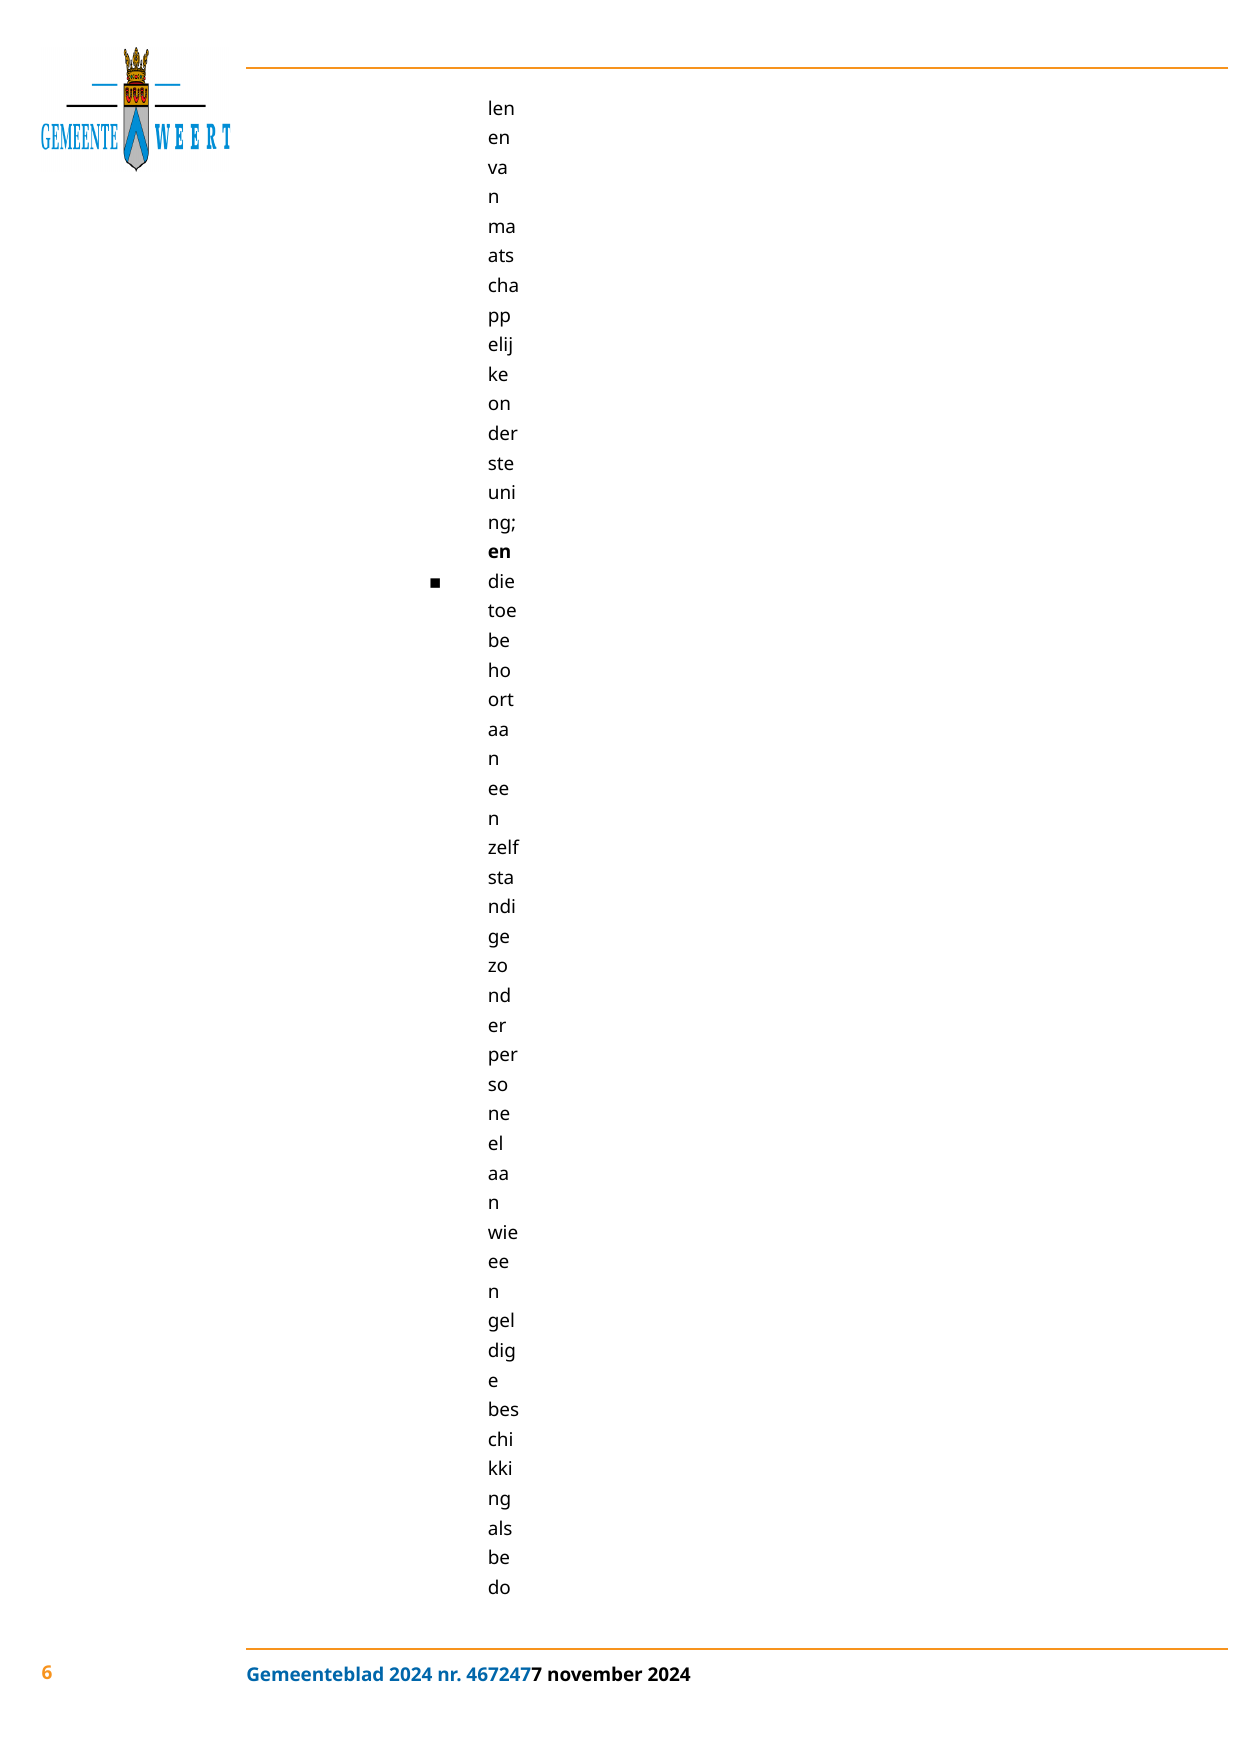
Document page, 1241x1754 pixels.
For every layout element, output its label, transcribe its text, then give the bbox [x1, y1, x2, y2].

picture [41, 47, 231, 172]
table_cell [971, 95, 1061, 1600]
table_cell lenen van maatschappelijke ondersteuning; en die toebehoort aan een zelfstandige zonder personeel aan wie een geldige beschikking als bedo [429, 95, 519, 1600]
table_cell [790, 95, 881, 1600]
table_cell [1061, 95, 1152, 1600]
table_cell [248, 95, 429, 1600]
table_cell [609, 95, 700, 1600]
table_cell [700, 95, 790, 1600]
table_cell [881, 95, 971, 1600]
table_cell [519, 95, 609, 1600]
